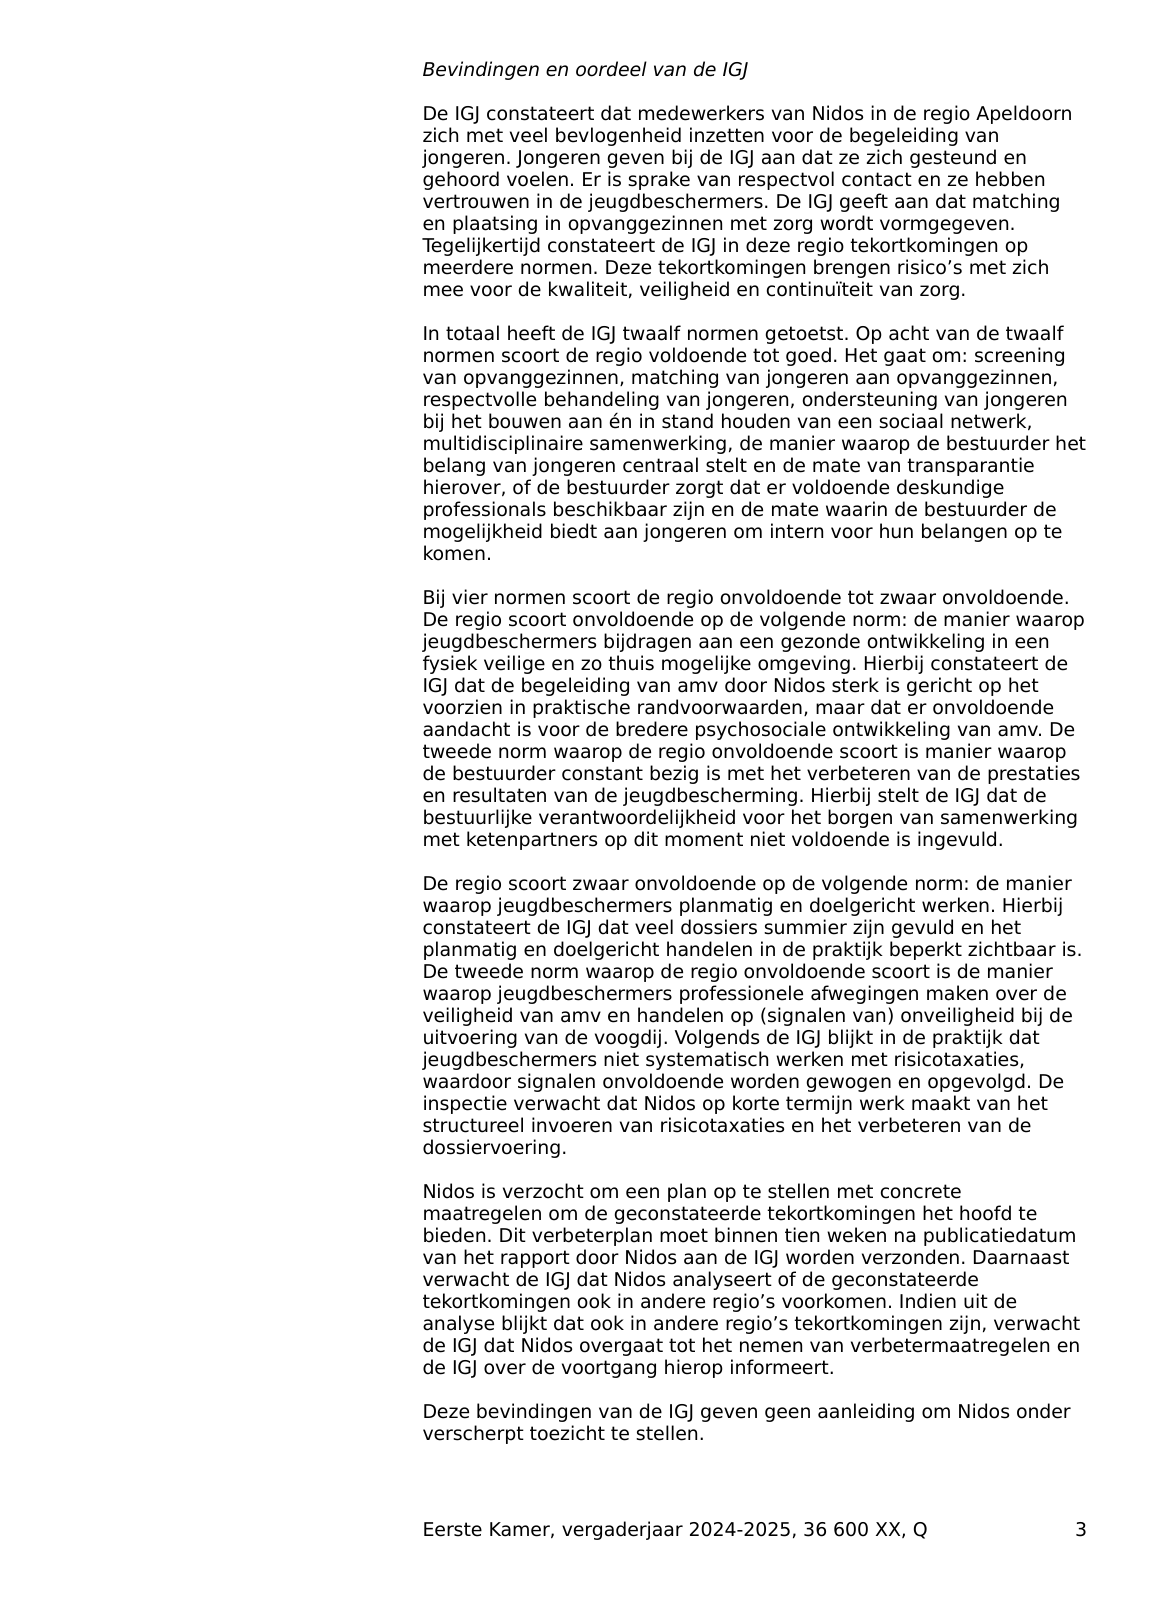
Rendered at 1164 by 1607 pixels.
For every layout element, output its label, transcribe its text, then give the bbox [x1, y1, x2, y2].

text Bij vier normen scoort de regio onvoldoende tot zwaar onvoldoende. De regio scoort onvoldoende op de volgende norm: de manier waarop jeugdbeschermers bijdragen aan een gezonde ontwikkeling in een fysiek veilige en zo thuis mogelijke omgeving. Hierbij constateert de IGJ dat de begeleiding van amv door Nidos sterk is gericht op het voorzien in praktische randvoorwaarden, maar dat er onvoldoende aandacht is voor de bredere psychosociale ontwikkeling van amv. De tweede norm waarop de regio onvoldoende scoort is manier waarop de bestuurder constant bezig is met het verbeteren van de prestaties en resultaten van de jeugdbescherming. Hierbij stelt de IGJ dat de bestuurlijke verantwoordelijkheid voor het borgen van samenwerking met ketenpartners op dit moment niet voldoende is ingevuld. [422, 587, 1087, 851]
text In totaal heeft de IGJ twaalf normen getoetst. Op acht van de twaalf normen scoort de regio voldoende tot goed. Het gaat om: screening van opvanggezinnen, matching van jongeren aan opvanggezinnen, respectvolle behandeling van jongeren, ondersteuning van jongeren bij het bouwen aan én in stand houden van een sociaal netwerk, multidisciplinaire samenwerking, de manier waarop de bestuurder het belang van jongeren centraal stelt en de mate van transparantie hierover, of de bestuurder zorgt dat er voldoende deskundige professionals beschikbaar zijn en de mate waarin de bestuurder de mogelijkheid biedt aan jongeren om intern voor hun belangen op te komen. [422, 323, 1087, 565]
subtitle Bevindingen en oordeel van de IGJ [422, 59, 1087, 81]
text De regio scoort zwaar onvoldoende op de volgende norm: de manier waarop jeugdbeschermers planmatig en doelgericht werken. Hierbij constateert de IGJ dat veel dossiers summier zijn gevuld en het planmatig en doelgericht handelen in de praktijk beperkt zichtbaar is. De tweede norm waarop de regio onvoldoende scoort is de manier waarop jeugdbeschermers professionele afwegingen maken over de veiligheid van amv en handelen op (signalen van) onveiligheid bij de uitvoering van de voogdij. Volgends de IGJ blijkt in de praktijk dat jeugdbeschermers niet systematisch werken met risicotaxaties, waardoor signalen onvoldoende worden gewogen en opgevolgd. De inspectie verwacht dat Nidos op korte termijn werk maakt van het structureel invoeren van risicotaxaties en het verbeteren van de dossiervoering. [422, 873, 1087, 1159]
text De IGJ constateert dat medewerkers van Nidos in de regio Apeldoorn zich met veel bevlogenheid inzetten voor de begeleiding van jongeren. Jongeren geven bij de IGJ aan dat ze zich gesteund en gehoord voelen. Er is sprake van respectvol contact en ze hebben vertrouwen in de jeugdbeschermers. De IGJ geeft aan dat matching en plaatsing in opvanggezinnen met zorg wordt vormgegeven. Tegelijkertijd constateert de IGJ in deze regio tekortkomingen op meerdere normen. Deze tekortkomingen brengen risico’s met zich mee voor de kwaliteit, veiligheid en continuïteit van zorg. [422, 103, 1087, 301]
text Nidos is verzocht om een plan op te stellen met concrete maatregelen om de geconstateerde tekortkomingen het hoofd te bieden. Dit verbeterplan moet binnen tien weken na publicatiedatum van het rapport door Nidos aan de IGJ worden verzonden. Daarnaast verwacht de IGJ dat Nidos analyseert of de geconstateerde tekortkomingen ook in andere regio’s voorkomen. Indien uit de analyse blijkt dat ook in andere regio’s tekortkomingen zijn, verwacht de IGJ dat Nidos overgaat tot het nemen van verbetermaatregelen en de IGJ over de voortgang hierop informeert. [422, 1181, 1087, 1379]
text Deze bevindingen van de IGJ geven geen aanleiding om Nidos onder verscherpt toezicht te stellen. [422, 1401, 1087, 1445]
